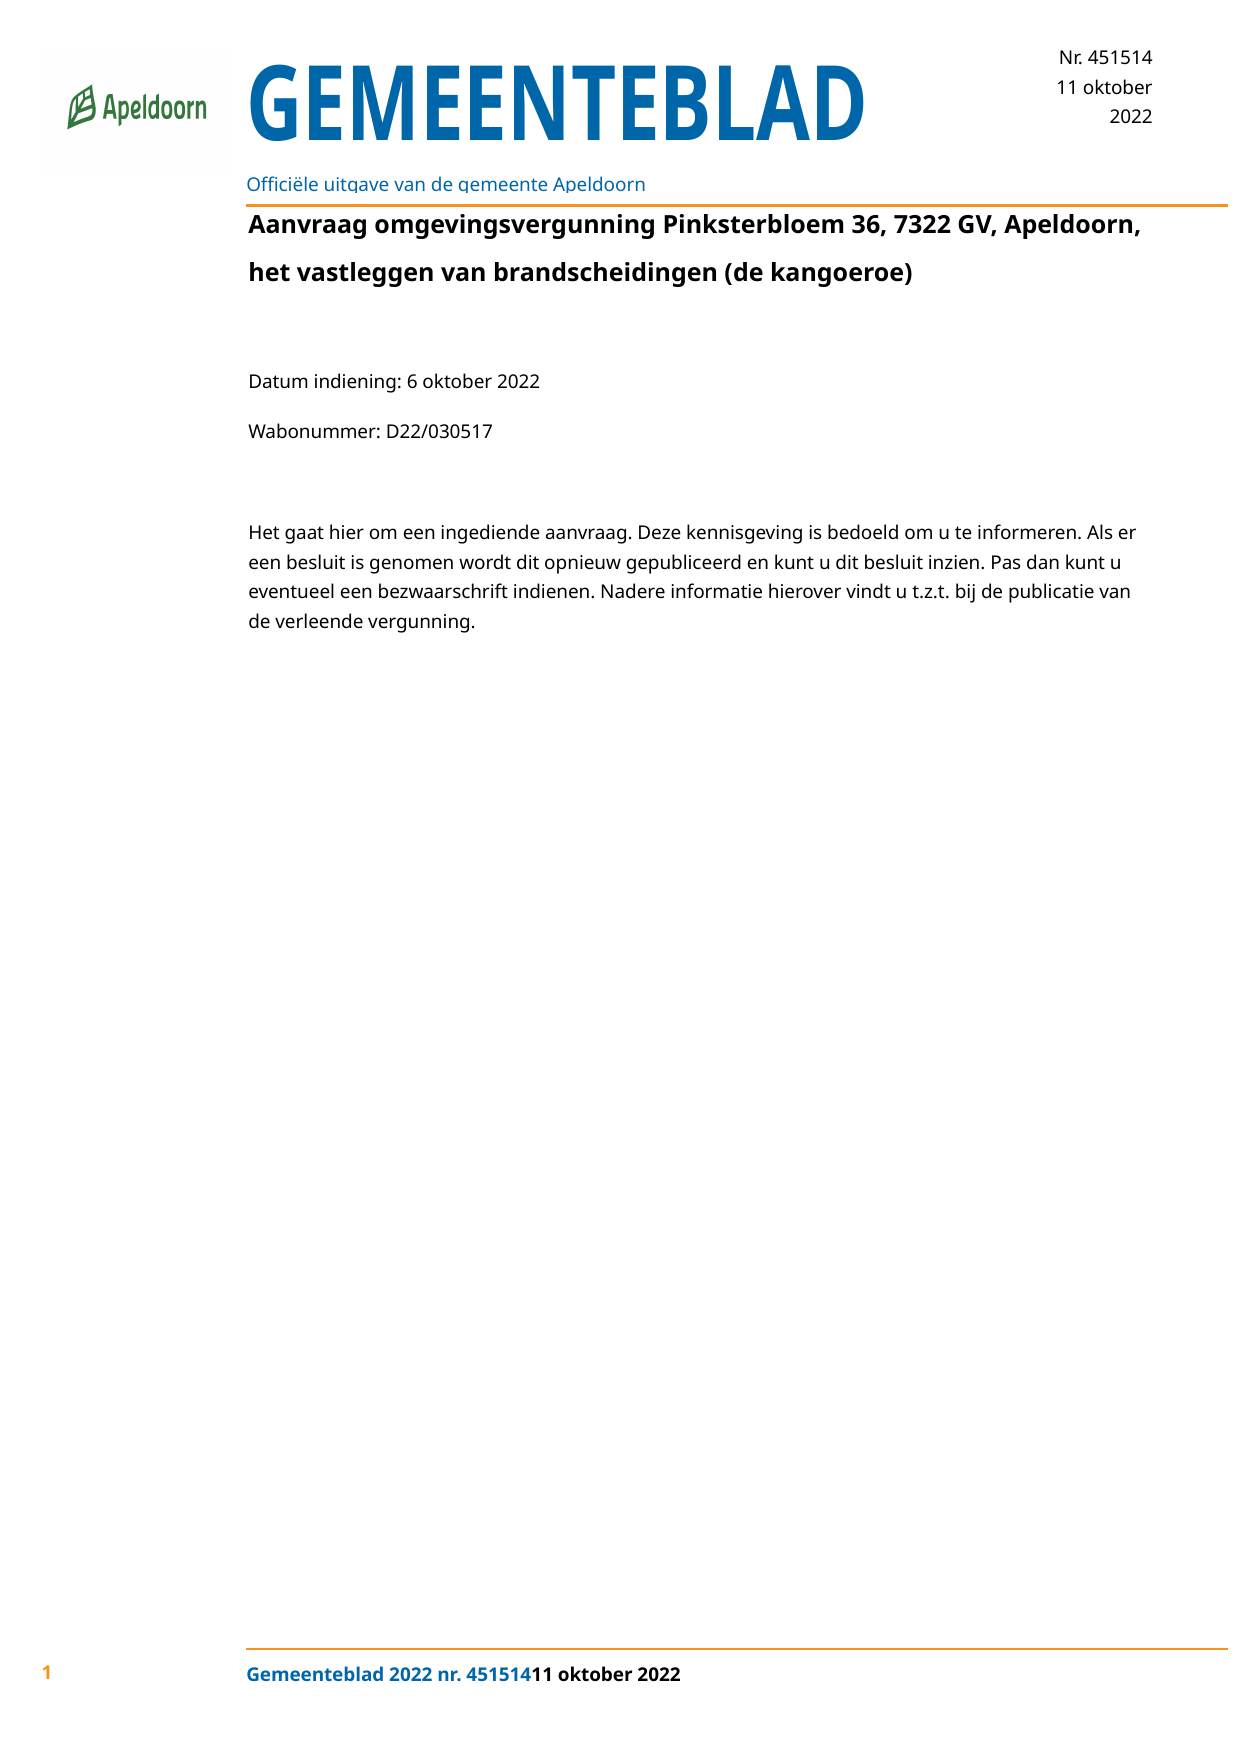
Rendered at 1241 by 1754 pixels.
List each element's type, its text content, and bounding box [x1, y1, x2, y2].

picture [41, 47, 231, 172]
text Aanvraag omgevingsvergunning Pinksterbloem 36, 7322 GV, Apeldoorn, het vastleggen van brandscheidingen (de kangoeroe) [248, 207, 1152, 288]
text Wabonummer: D22/030517 [248, 419, 1152, 444]
text Datum indiening: 6 oktober 2022 [248, 368, 1152, 394]
text Het gaat hier om een ingediende aanvraag. Deze kennisgeving is bedoeld om u te informeren. Als er een besluit is genomen wordt dit opnieuw gepubliceerd en kunt u dit besluit inzien. Pas dan kunt u eventueel een bezwaarschrift indienen. Nadere informatie hierover vindt u t.z.t. bij de publicatie van de verleende vergunning. [248, 519, 1152, 634]
